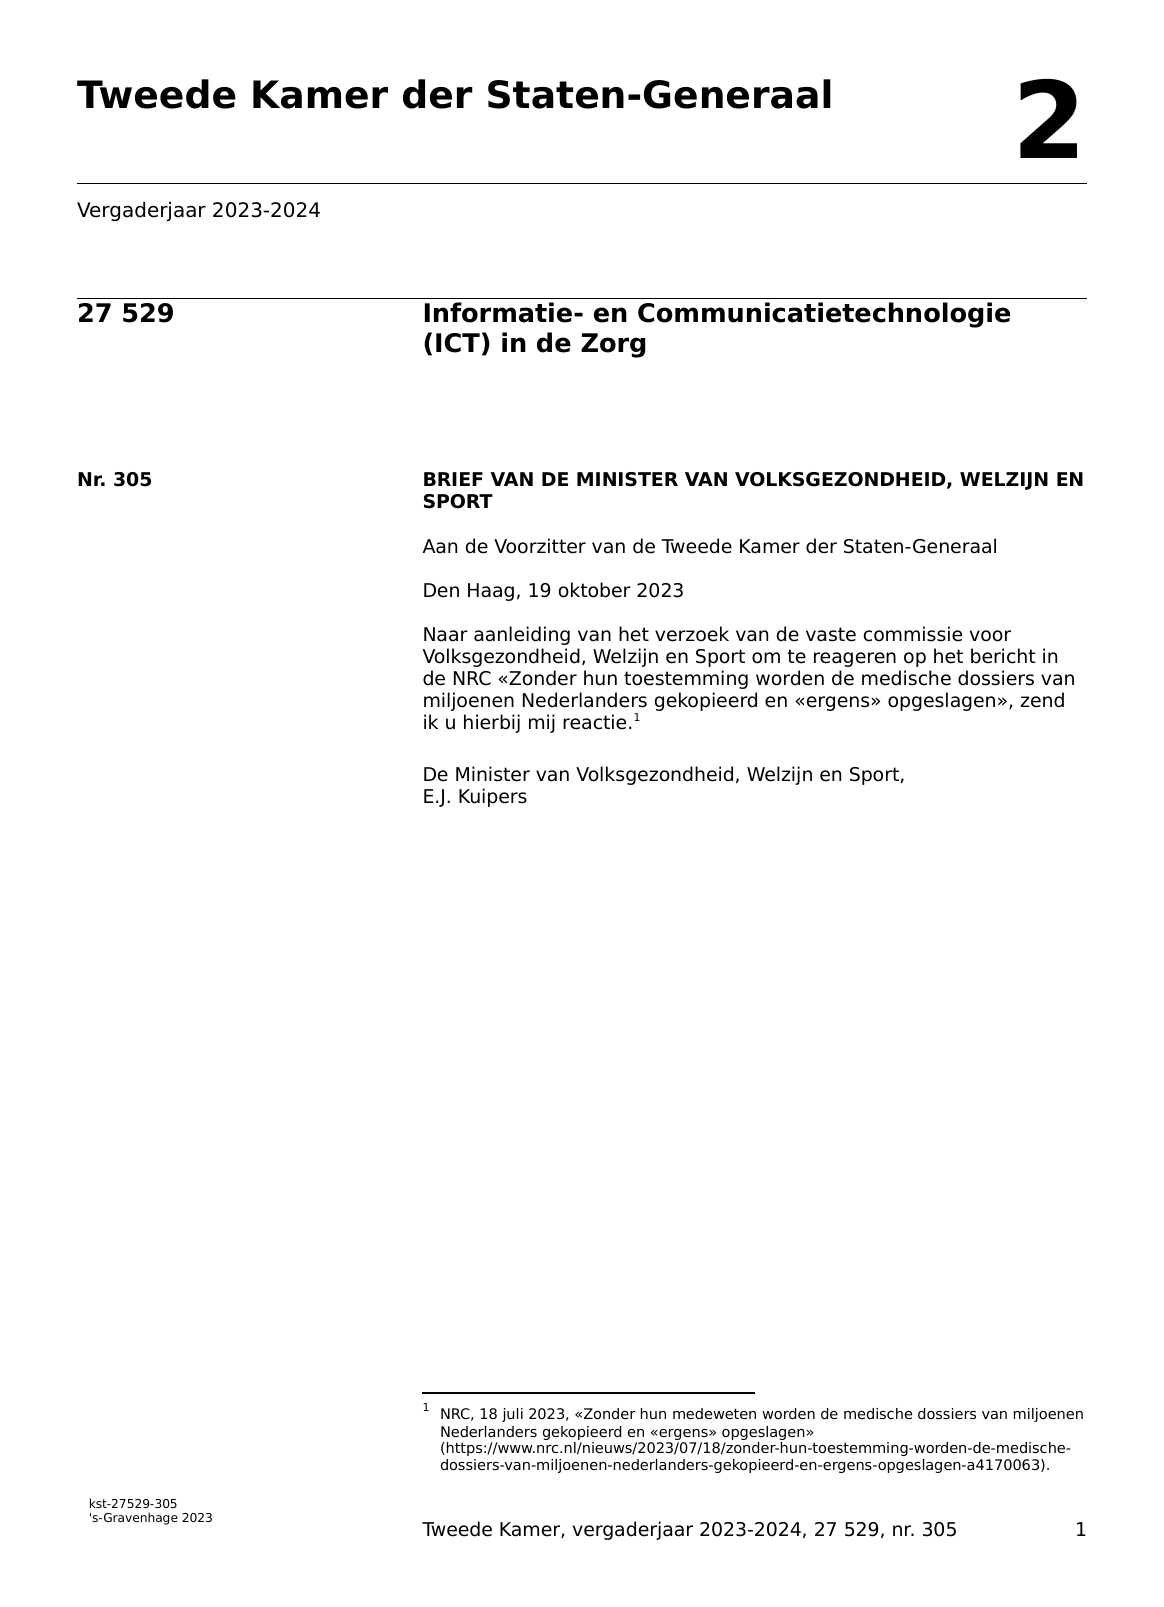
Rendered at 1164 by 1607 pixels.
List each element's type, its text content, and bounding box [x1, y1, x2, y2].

text Naar aanleiding van het verzoek van de vaste commissie voor Volksgezondheid, Welzijn en Sport om te reageren op het bericht in de NRC «Zonder hun toestemming worden de medische dossiers van miljoenen Nederlanders gekopieerd en «ergens» opgeslagen», zend ik u hierbij mij reactie. [422, 624, 1087, 734]
text NRC, 18 juli 2023, «Zonder hun medeweten worden de medische dossiers van miljoenen Nederlanders gekopieerd en «ergens» opgeslagen» (https://www.nrc.nl/nieuws/2023/07/18/zonder-hun-toestemming-worden-de-medische-dossiers-van-miljoenen-nederlanders-gekopieerd-en-ergens-opgeslagen-a4170063). [422, 1402, 1087, 1474]
text De Minister van Volksgezondheid, Welzijn en Sport, E.J. Kuipers [422, 764, 1087, 808]
text 's-Gravenhage 2023 [88, 1511, 323, 1525]
text Den Haag, 19 oktober 2023 [422, 580, 1087, 602]
table_cell Vergaderjaar 2023-2024 [77, 184, 1087, 298]
subtitle Nr. 305 BRIEF VAN DE MINISTER VAN VOLKSGEZONDHEID, WELZIJN EN SPORT [77, 469, 1087, 513]
table_header 2 [886, 59, 1087, 183]
subtitle 27 529 Informatie- en Communicatietechnologie (ICT) in de Zorg [77, 299, 1087, 358]
table_header Tweede Kamer der Staten-Generaal [77, 59, 886, 183]
text Aan de Voorzitter van de Tweede Kamer der Staten-Generaal [422, 536, 1087, 557]
text kst-27529-305 [88, 1497, 323, 1511]
